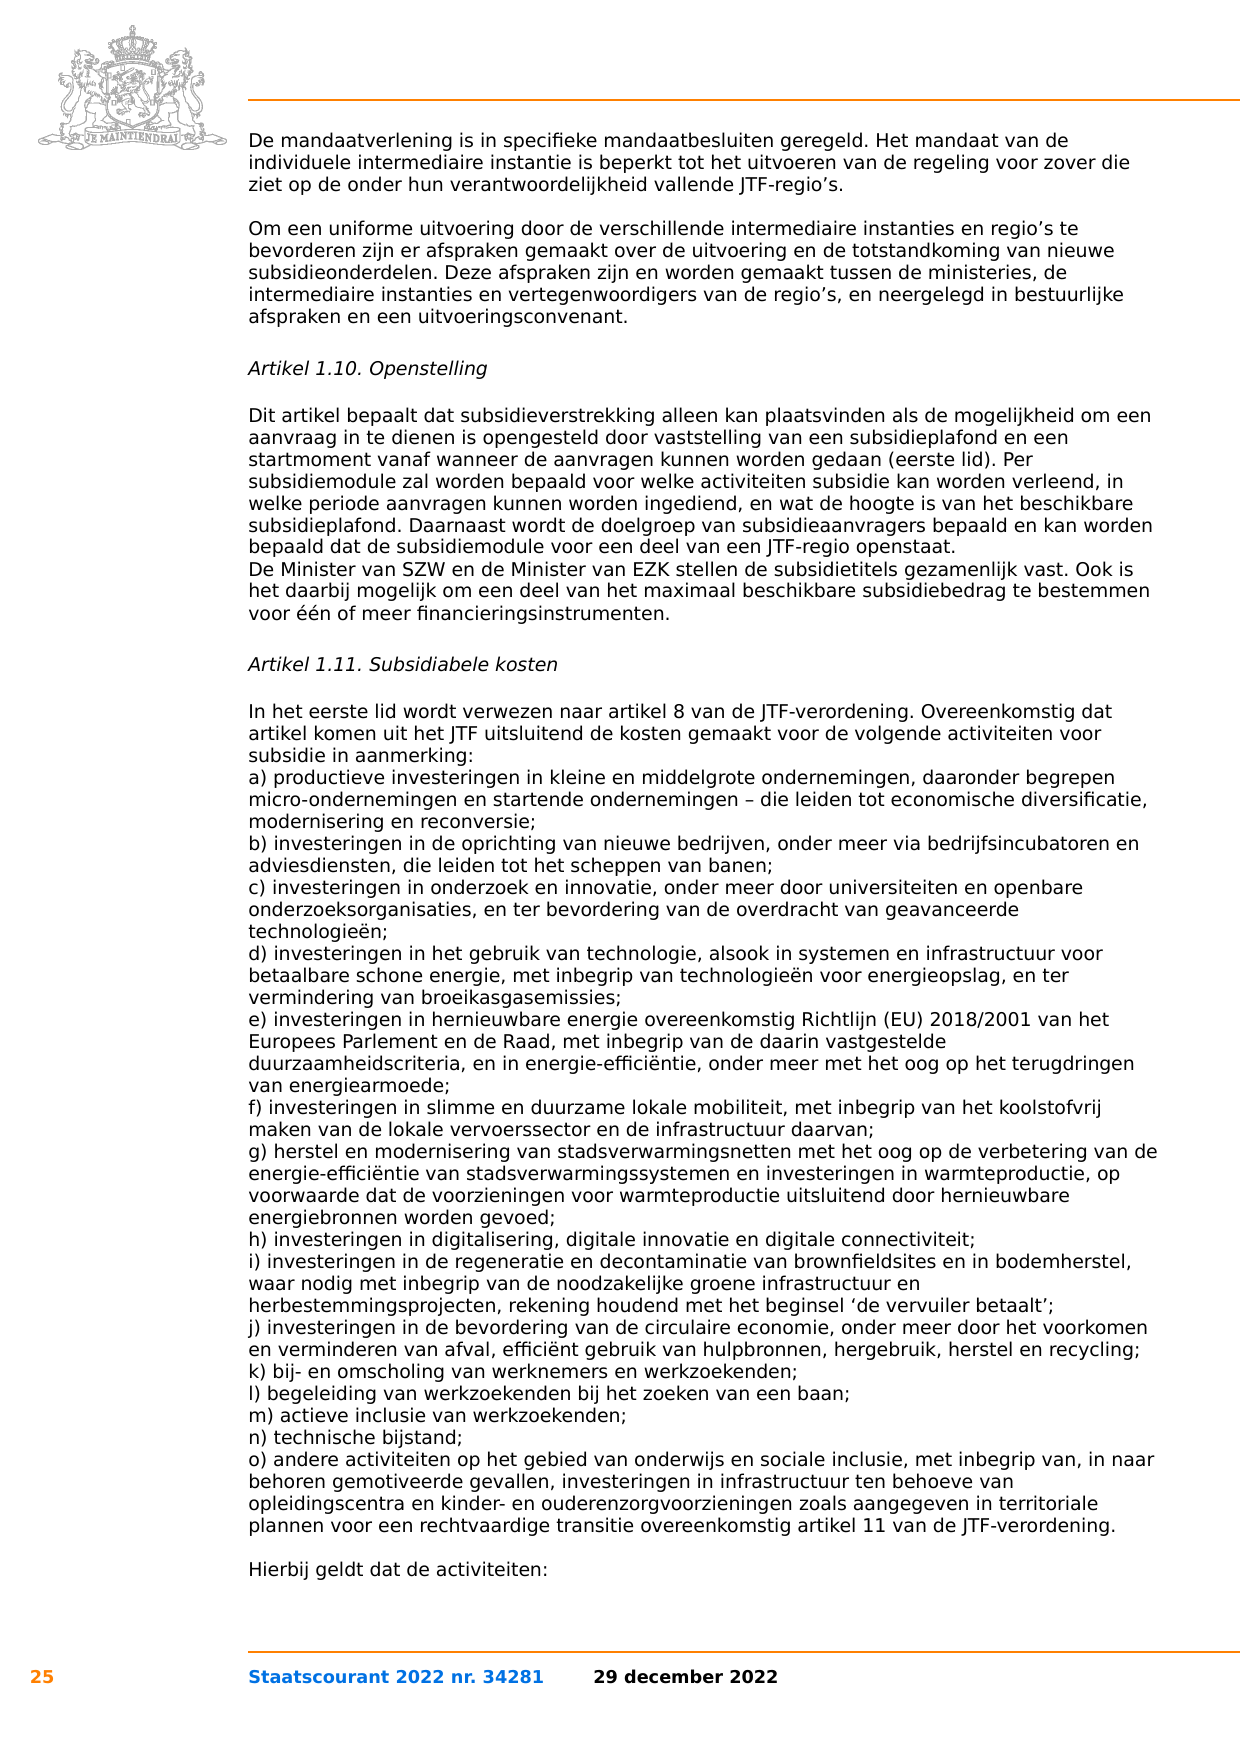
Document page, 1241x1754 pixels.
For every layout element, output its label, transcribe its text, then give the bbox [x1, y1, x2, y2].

text o) andere activiteiten op het gebied van onderwijs en sociale inclusie, met inbegrip van, in naar behoren gemotiveerde gevallen, investeringen in infrastructuur ten behoeve van opleidingscentra en kinder- en ouderenzorgvoorzieningen zoals aangegeven in territoriale plannen voor een rechtvaardige transitie overeenkomstig artikel 11 van de JTF-verordening. [248, 1449, 1163, 1537]
text d) investeringen in het gebruik van technologie, alsook in systemen en infrastructuur voor betaalbare schone energie, met inbegrip van technologieën voor energieopslag, en ter vermindering van broeikasgasemissies; [248, 943, 1163, 1009]
text In het eerste lid wordt verwezen naar artikel 8 van de JTF-verordening. Overeenkomstig dat artikel komen uit het JTF uitsluitend de kosten gemaakt voor de volgende activiteiten voor subsidie in aanmerking: [248, 701, 1163, 767]
text k) bij- en omscholing van werknemers en werkzoekenden; [248, 1361, 1163, 1383]
subtitle Artikel 1.10. Openstelling [248, 358, 1163, 379]
text c) investeringen in onderzoek en innovatie, onder meer door universiteiten en openbare onderzoeksorganisaties, en ter bevordering van de overdracht van geavanceerde technologieën; [248, 877, 1163, 943]
text Dit artikel bepaalt dat subsidieverstrekking alleen kan plaatsvinden als de mogelijkheid om een aanvraag in te dienen is opengesteld door vaststelling van een subsidieplafond en een startmoment vanaf wanneer de aanvragen kunnen worden gedaan (eerste lid). Per subsidiemodule zal worden bepaald voor welke activiteiten subsidie kan worden verleend, in welke periode aanvragen kunnen worden ingediend, en wat de hoogte is van het beschikbare subsidieplafond. Daarnaast wordt de doelgroep van subsidieaanvragers bepaald en kan worden bepaald dat de subsidiemodule voor een deel van een JTF-regio openstaat. [248, 404, 1163, 558]
text a) productieve investeringen in kleine en middelgrote ondernemingen, daaronder begrepen micro-ondernemingen en startende ondernemingen – die leiden tot economische diversificatie, modernisering en reconversie; [248, 767, 1163, 833]
subtitle Artikel 1.11. Subsidiabele kosten [248, 654, 1163, 676]
text b) investeringen in de oprichting van nieuwe bedrijven, onder meer via bedrijfsincubatoren en adviesdiensten, die leiden tot het scheppen van banen; [248, 833, 1163, 877]
text l) begeleiding van werkzoekenden bij het zoeken van een baan; [248, 1383, 1163, 1405]
text Om een uniforme uitvoering door de verschillende intermediaire instanties en regio’s te bevorderen zijn er afspraken gemaakt over de uitvoering en de totstandkoming van nieuwe subsidieonderdelen. Deze afspraken zijn en worden gemaakt tussen de ministeries, de intermediaire instanties en vertegenwoordigers van de regio’s, en neergelegd in bestuurlijke afspraken en een uitvoeringsconvenant. [248, 218, 1163, 328]
text j) investeringen in de bevordering van de circulaire economie, onder meer door het voorkomen en verminderen van afval, efficiënt gebruik van hulpbronnen, hergebruik, herstel en recycling; [248, 1317, 1163, 1361]
text m) actieve inclusie van werkzoekenden; [248, 1405, 1163, 1427]
text h) investeringen in digitalisering, digitale innovatie en digitale connectiviteit; [248, 1229, 1163, 1251]
text De mandaatverlening is in specifieke mandaatbesluiten geregeld. Het mandaat van de individuele intermediaire instantie is beperkt tot het uitvoeren van de regeling voor zover die ziet op de onder hun verantwoordelijkheid vallende JTF-regio’s. [248, 130, 1163, 196]
text g) herstel en modernisering van stadsverwarmingsnetten met het oog op de verbetering van de energie-efficiëntie van stadsverwarmingssystemen en investeringen in warmteproductie, op voorwaarde dat de voorzieningen voor warmteproductie uitsluitend door hernieuwbare energiebronnen worden gevoed; [248, 1141, 1163, 1229]
text Hierbij geldt dat de activiteiten: [248, 1558, 1163, 1580]
picture [38, 25, 227, 150]
text f) investeringen in slimme en duurzame lokale mobiliteit, met inbegrip van het koolstofvrij maken van de lokale vervoerssector en de infrastructuur daarvan; [248, 1097, 1163, 1141]
text De Minister van SZW en de Minister van EZK stellen de subsidietitels gezamenlijk vast. Ook is het daarbij mogelijk om een deel van het maximaal beschikbare subsidiebedrag te bestemmen voor één of meer financieringsinstrumenten. [248, 558, 1163, 624]
text e) investeringen in hernieuwbare energie overeenkomstig Richtlijn (EU) 2018/2001 van het Europees Parlement en de Raad, met inbegrip van de daarin vastgestelde duurzaamheidscriteria, en in energie-efficiëntie, onder meer met het oog op het terugdringen van energiearmoede; [248, 1009, 1163, 1097]
text n) technische bijstand; [248, 1427, 1163, 1449]
text i) investeringen in de regeneratie en decontaminatie van brownfieldsites en in bodemherstel, waar nodig met inbegrip van de noodzakelijke groene infrastructuur en herbestemmingsprojecten, rekening houdend met het beginsel ‘de vervuiler betaalt’; [248, 1251, 1163, 1317]
